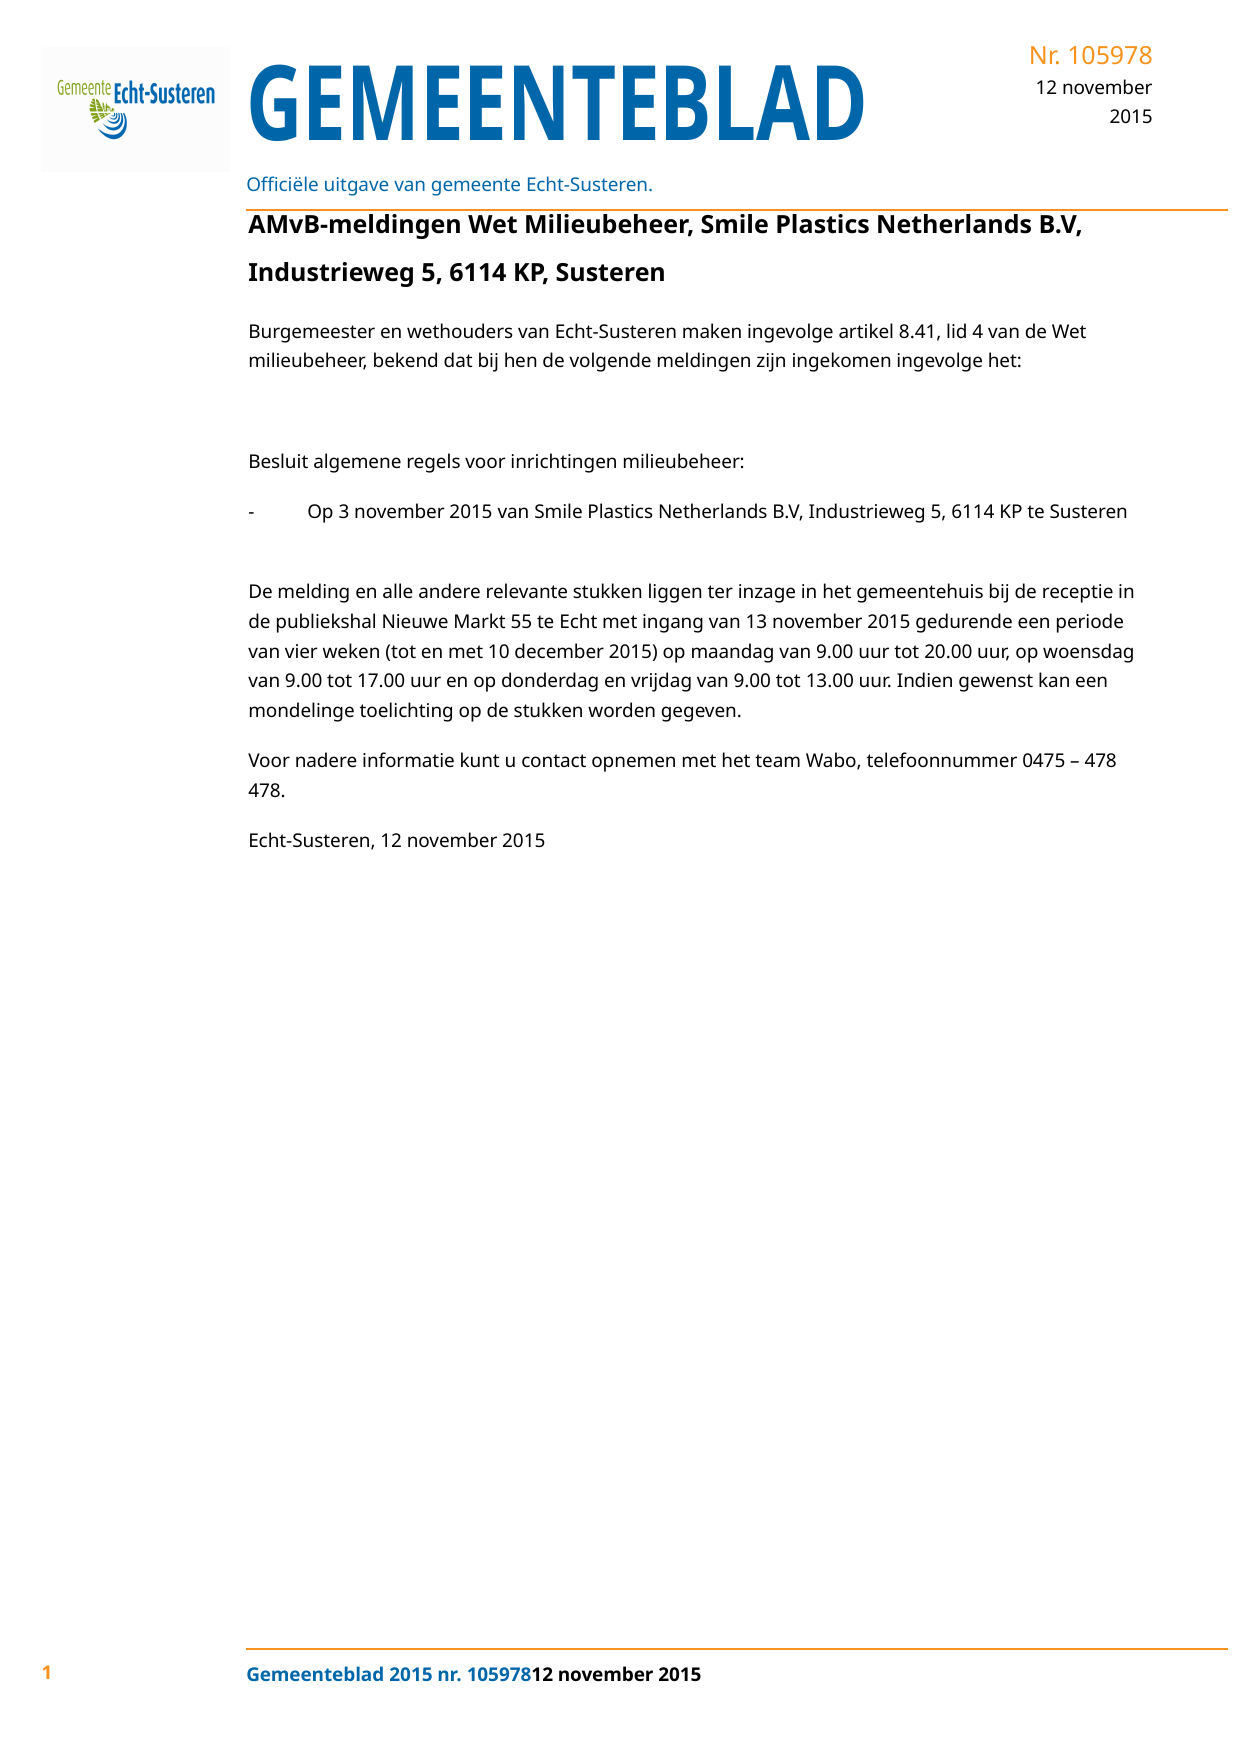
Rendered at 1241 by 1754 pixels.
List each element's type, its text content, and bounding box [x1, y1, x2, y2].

list Op 3 november 2015 van Smile Plastics Netherlands B.V, Industrieweg 5, 6114 KP te Susteren [248, 499, 1152, 524]
text Besluit algemene regels voor inrichtingen milieubeheer: [248, 448, 1152, 474]
picture [41, 47, 231, 172]
text Burgemeester en wethouders van Echt-Susteren maken ingevolge artikel 8.41, lid 4 van de Wet milieubeheer, bekend dat bij hen de volgende meldingen zijn ingekomen ingevolge het: [248, 318, 1152, 373]
text AMvB-meldingen Wet Milieubeheer, Smile Plastics Netherlands B.V, Industrieweg 5, 6114 KP, Susteren [248, 211, 1152, 288]
text De melding en alle andere relevante stukken liggen ter inzage in het gemeentehuis bij de receptie in de publiekshal Nieuwe Markt 55 te Echt met ingang van 13 november 2015 gedurende een periode van vier weken (tot en met 10 december 2015) op maandag van 9.00 uur tot 20.00 uur, op woensdag van 9.00 tot 17.00 uur en op donderdag en vrijdag van 9.00 tot 13.00 uur. Indien gewenst kan een mondelinge toelichting op de stukken worden gegeven. [248, 579, 1152, 723]
text Echt-Susteren, 12 november 2015 [248, 827, 1152, 853]
text Voor nadere informatie kunt u contact opnemen met het team Wabo, telefoonnummer 0475 – 478 478. [248, 747, 1152, 803]
